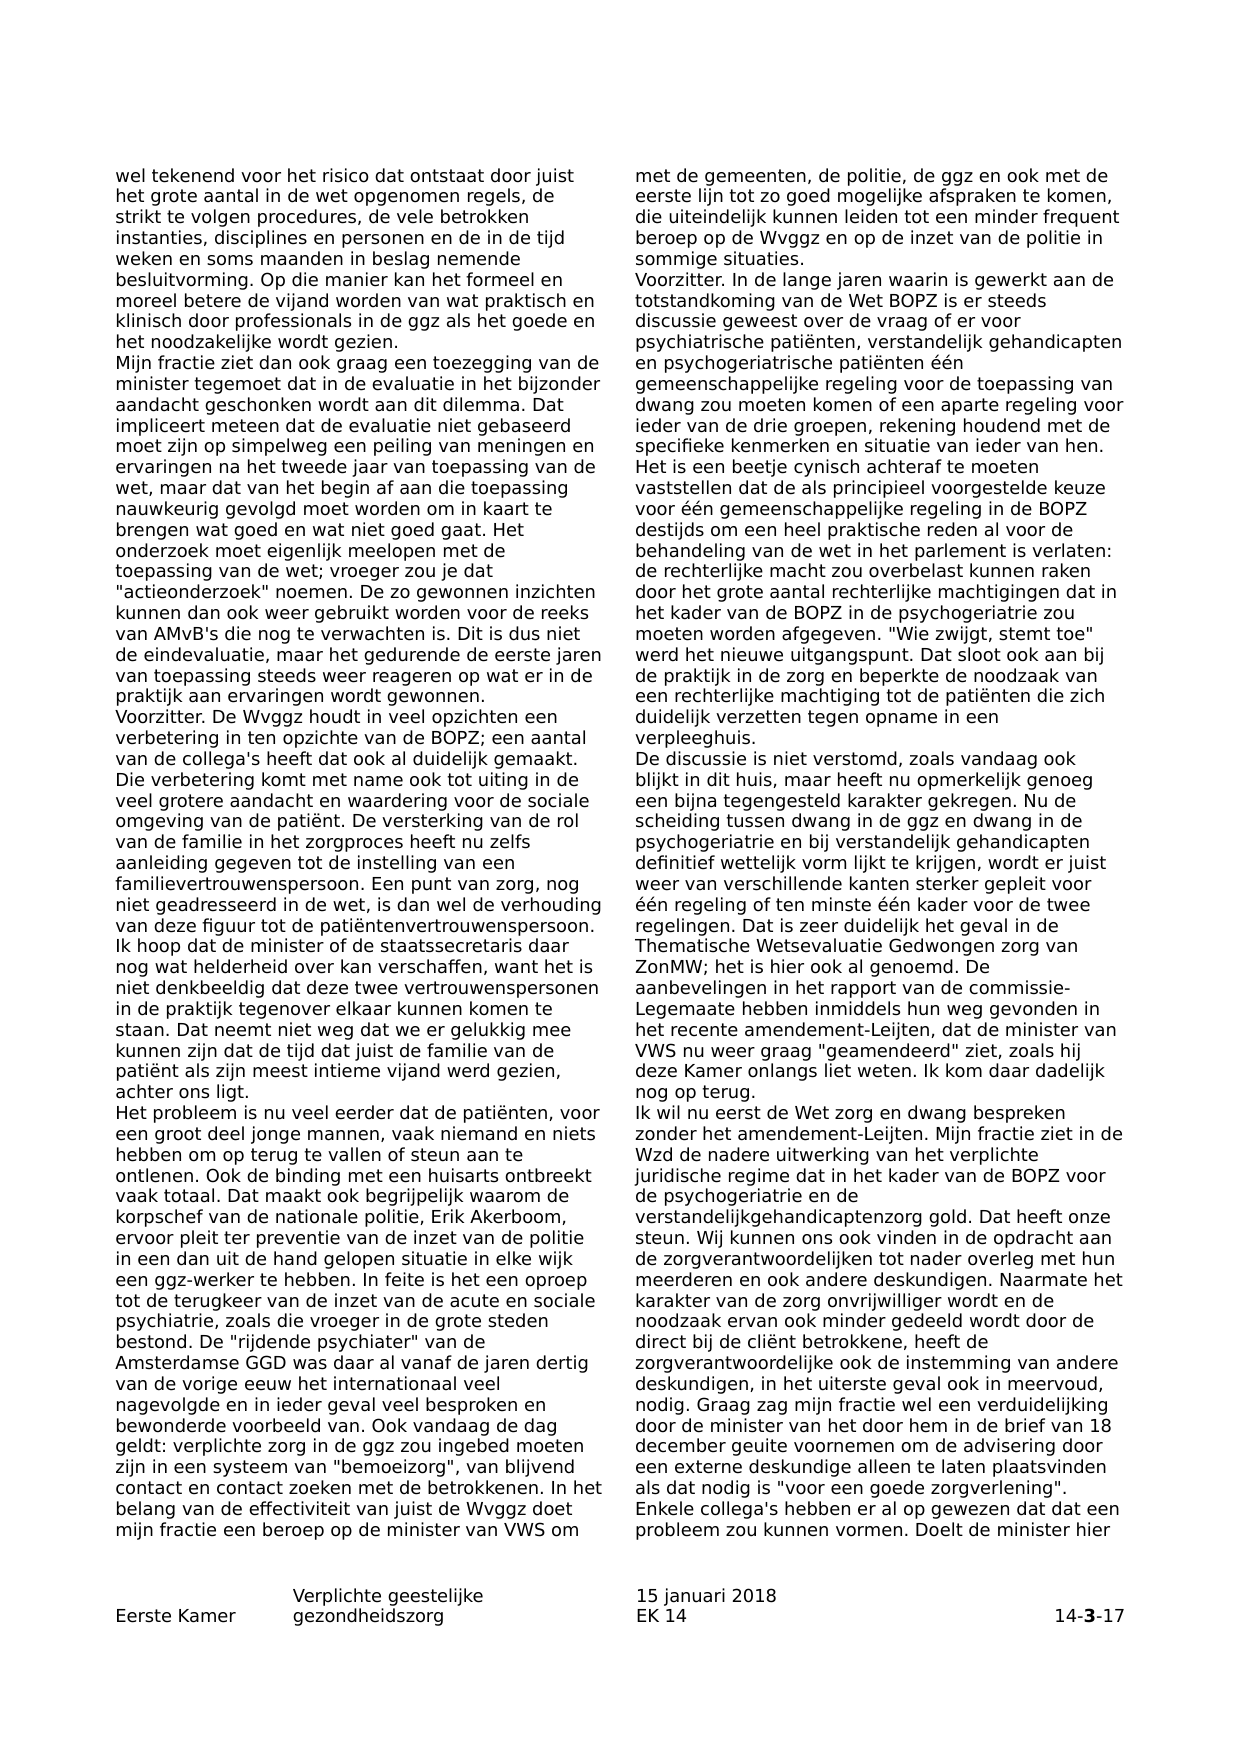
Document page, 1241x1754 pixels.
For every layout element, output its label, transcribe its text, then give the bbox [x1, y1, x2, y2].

text Mijn fractie ziet dan ook graag een toezegging van de minister tegemoet dat in de evaluatie in het bijzonder aandacht geschonken wordt aan dit dilemma. Dat impliceert meteen dat de evaluatie niet gebaseerd moet zijn op simpelweg een peiling van meningen en ervaringen na het tweede jaar van toepassing van de wet, maar dat van het begin af aan die toepassing nauwkeurig gevolgd moet worden om in kaart te brengen wat goed en wat niet goed gaat. Het onderzoek moet eigenlijk meelopen met de toepassing van de wet; vroeger zou je dat "actieonderzoek" noemen. De zo gewonnen inzichten kunnen dan ook weer gebruikt worden voor de reeks van AMvB's die nog te verwachten is. Dit is dus niet de eindevaluatie, maar het gedurende de eerste jaren van toepassing steeds weer reageren op wat er in de praktijk aan ervaringen wordt gewonnen. [115, 353, 605, 707]
text Voorzitter. De Wvggz houdt in veel opzichten een verbetering in ten opzichte van de BOPZ; een aantal van de collega's heeft dat ook al duidelijk gemaakt. Die verbetering komt met name ook tot uiting in de veel grotere aandacht en waardering voor de sociale omgeving van de patiënt. De versterking van de rol van de familie in het zorgproces heeft nu zelfs aanleiding gegeven tot de instelling van een familievertrouwenspersoon. Een punt van zorg, nog niet geadresseerd in de wet, is dan wel de verhouding van deze figuur tot de patiëntenvertrouwenspersoon. Ik hoop dat de minister of de staatssecretaris daar nog wat helderheid over kan verschaffen, want het is niet denkbeeldig dat deze twee vertrouwenspersonen in de praktijk tegenover elkaar kunnen komen te staan. Dat neemt niet weg dat we er gelukkig mee kunnen zijn dat de tijd dat juist de familie van de patiënt als zijn meest intieme vijand werd gezien, achter ons ligt. [115, 707, 605, 1103]
text Het is een beetje cynisch achteraf te moeten vaststellen dat de als principieel voorgestelde keuze voor één gemeenschappelijke regeling in de BOPZ destijds om een heel praktische reden al voor de behandeling van de wet in het parlement is verlaten: de rechterlijke macht zou overbelast kunnen raken door het grote aantal rechterlijke machtigingen dat in het kader van de BOPZ in de psychogeriatrie zou moeten worden afgegeven. "Wie zwijgt, stemt toe" werd het nieuwe uitgangspunt. Dat sloot ook aan bij de praktijk in de zorg en beperkte de noodzaak van een rechterlijke machtiging tot de patiënten die zich duidelijk verzetten tegen opname in een verpleeghuis. [635, 457, 1125, 749]
text wel tekenend voor het risico dat ontstaat door juist het grote aantal in de wet opgenomen regels, de strikt te volgen procedures, de vele betrokken instanties, disciplines en personen en de in de tijd weken en soms maanden in beslag nemende besluitvorming. Op die manier kan het formeel en moreel betere de vijand worden van wat praktisch en klinisch door professionals in de ggz als het goede en het noodzakelijke wordt gezien. [115, 165, 605, 353]
text Ik wil nu eerst de Wet zorg en dwang bespreken zonder het amendement-Leijten. Mijn fractie ziet in de Wzd de nadere uitwerking van het verplichte juridische regime dat in het kader van de BOPZ voor de psychogeriatrie en de verstandelijkgehandicaptenzorg gold. Dat heeft onze steun. Wij kunnen ons ook vinden in de opdracht aan de zorgverantwoordelijken tot nader overleg met hun meerderen en ook andere deskundigen. Naarmate het karakter van de zorg onvrijwilliger wordt en de noodzaak ervan ook minder gedeeld wordt door de direct bij de cliënt betrokkene, heeft de zorgverantwoordelijke ook de instemming van andere deskundigen, in het uiterste geval ook in meervoud, nodig. Graag zag mijn fractie wel een verduidelijking door de minister van het door hem in de brief van 18 december geuite voornemen om de advisering door een externe deskundige alleen te laten plaatsvinden als dat nodig is "voor een goede zorgverlening". Enkele collega's hebben er al op gewezen dat dat een probleem zou kunnen vormen. Doelt de minister hier [635, 1103, 1125, 1540]
text Het probleem is nu veel eerder dat de patiënten, voor een groot deel jonge mannen, vaak niemand en niets hebben om op terug te vallen of steun aan te ontlenen. Ook de binding met een huisarts ontbreekt vaak totaal. Dat maakt ook begrijpelijk waarom de korpschef van de nationale politie, Erik Akerboom, ervoor pleit ter preventie van de inzet van de politie in een dan uit de hand gelopen situatie in elke wijk een ggz-werker te hebben. In feite is het een oproep tot de terugkeer van de inzet van de acute en sociale psychiatrie, zoals die vroeger in de grote steden bestond. De "rijdende psychiater" van de Amsterdamse GGD was daar al vanaf de jaren dertig van de vorige eeuw het internationaal veel nagevolgde en in ieder geval veel besproken en bewonderde voorbeeld van. Ook vandaag de dag geldt: verplichte zorg in de ggz zou ingebed moeten zijn in een systeem van "bemoeizorg", van blijvend contact en contact zoeken met de betrokkenen. In het belang van de effectiviteit van juist de Wvggz doet mijn fractie een beroep op de minister van VWS om [115, 1103, 605, 1540]
text Voorzitter. In de lange jaren waarin is gewerkt aan de totstandkoming van de Wet BOPZ is er steeds discussie geweest over de vraag of er voor psychiatrische patiënten, verstandelijk gehandicapten en psychogeriatrische patiënten één gemeenschappelijke regeling voor de toepassing van dwang zou moeten komen of een aparte regeling voor ieder van de drie groepen, rekening houdend met de specifieke kenmerken en situatie van ieder van hen. [635, 269, 1125, 457]
text De discussie is niet verstomd, zoals vandaag ook blijkt in dit huis, maar heeft nu opmerkelijk genoeg een bijna tegengesteld karakter gekregen. Nu de scheiding tussen dwang in de ggz en dwang in de psychogeriatrie en bij verstandelijk gehandicapten definitief wettelijk vorm lijkt te krijgen, wordt er juist weer van verschillende kanten sterker gepleit voor één regeling of ten minste één kader voor de twee regelingen. Dat is zeer duidelijk het geval in de Thematische Wetsevaluatie Gedwongen zorg van ZonMW; het is hier ook al genoemd. De aanbevelingen in het rapport van de commissie-Legemaate hebben inmiddels hun weg gevonden in het recente amendement-Leijten, dat de minister van VWS nu weer graag "geamendeerd" ziet, zoals hij deze Kamer onlangs liet weten. Ik kom daar dadelijk nog op terug. [635, 749, 1125, 1103]
text met de gemeenten, de politie, de ggz en ook met de eerste lijn tot zo goed mogelijke afspraken te komen, die uiteindelijk kunnen leiden tot een minder frequent beroep op de Wvggz en op de inzet van de politie in sommige situaties. [635, 165, 1125, 269]
